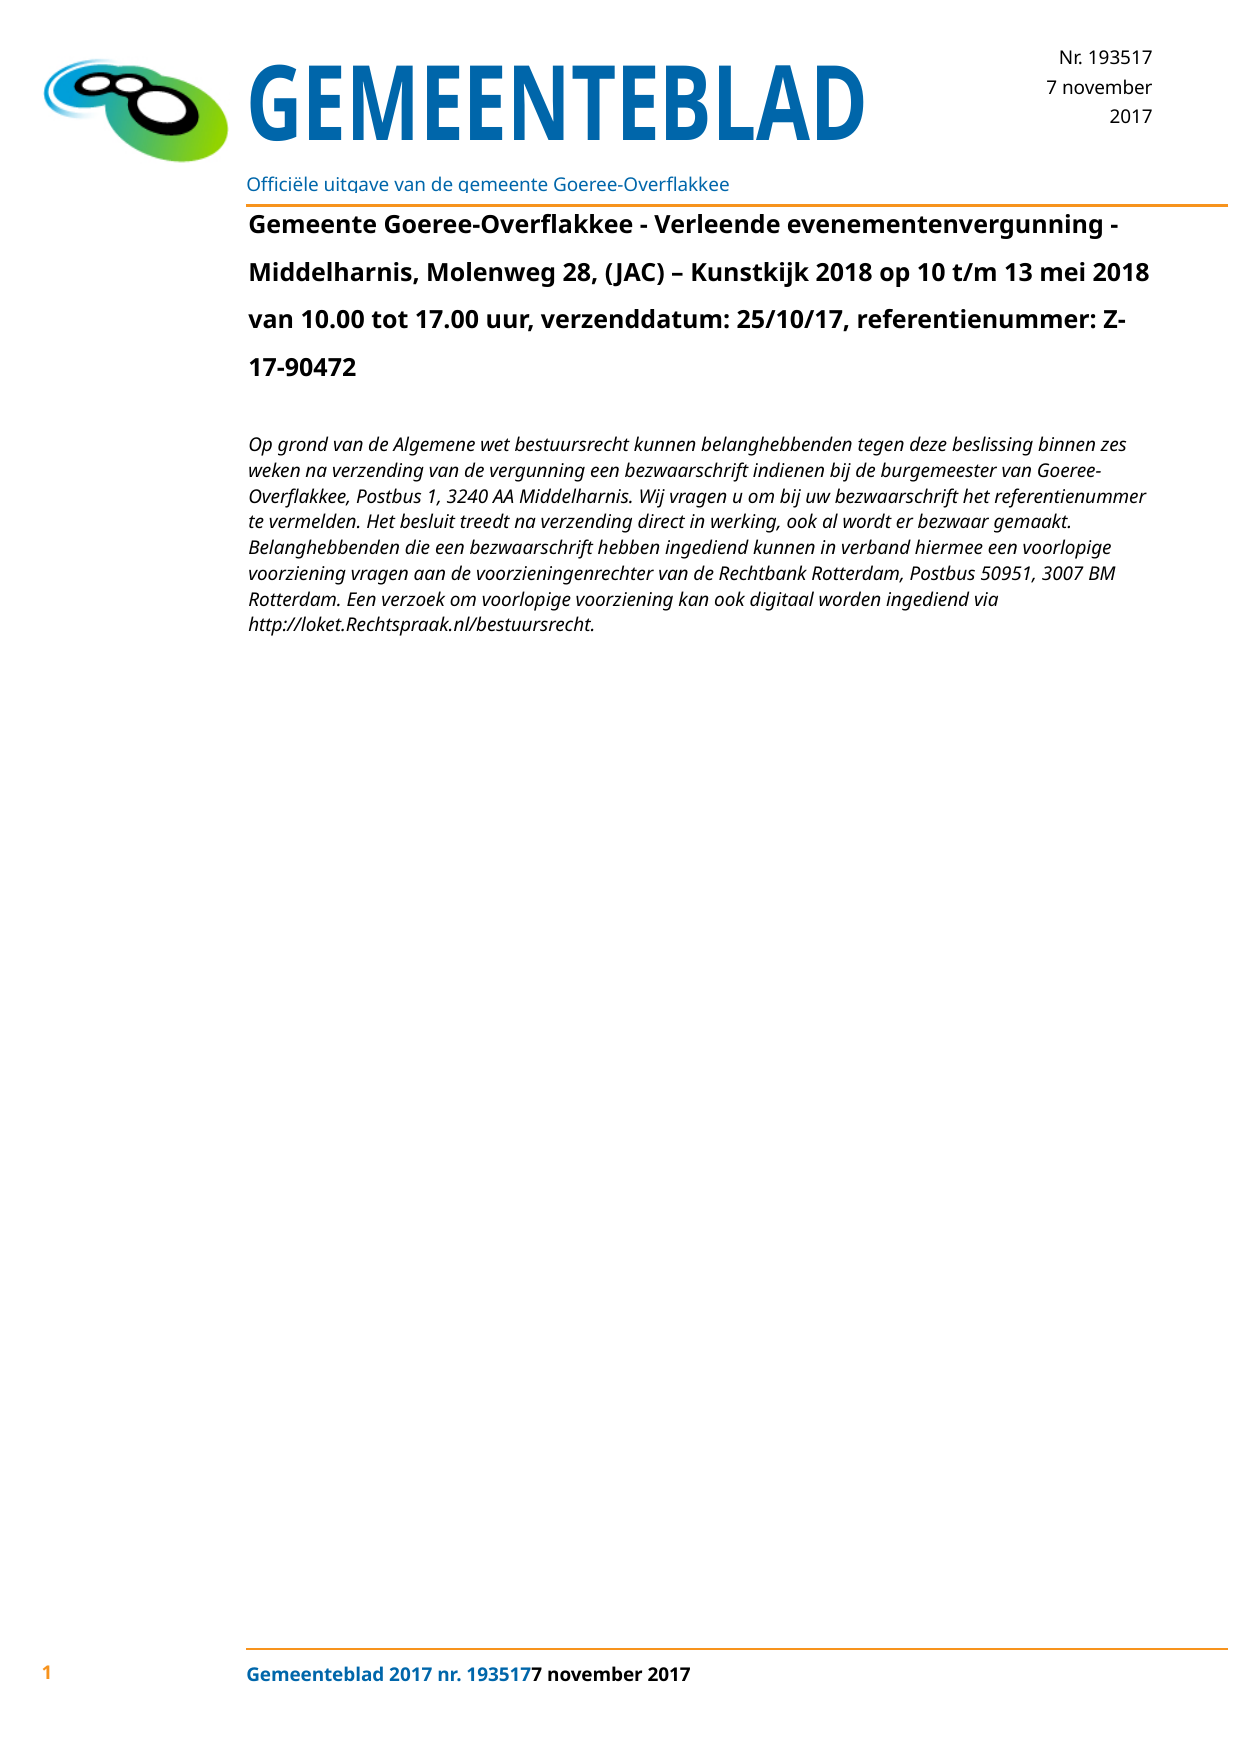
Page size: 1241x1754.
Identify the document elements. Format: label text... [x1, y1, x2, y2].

text Op grond van de Algemene wet bestuursrecht kunnen belanghebbenden tegen deze beslissing binnen zes weken na verzending van de vergunning een bezwaarschrift indienen bij de burgemeester van Goeree-Overflakkee, Postbus 1, 3240 AA Middelharnis. Wij vragen u om bij uw bezwaarschrift het referentienummer te vermelden. Het besluit treedt na verzending direct in werking, ook al wordt er bezwaar gemaakt. Belanghebbenden die een bezwaarschrift hebben ingediend kunnen in verband hiermee een voorlopige voorziening vragen aan de voorzieningenrechter van de Rechtbank Rotterdam, Postbus 50951, 3007 BM Rotterdam. Een verzoek om voorlopige voorziening kan ook digitaal worden ingediend via http://loket.Rechtspraak.nl/bestuursrecht. [248, 431, 1152, 637]
text Gemeente Goeree-Overflakkee - Verleende evenementenvergunning - Middelharnis, Molenweg 28, (JAC) – Kunstkijk 2018 op 10 t/m 13 mei 2018 van 10.00 tot 17.00 uur, verzenddatum: 25/10/17, referentienummer: Z-17-90472 [248, 207, 1152, 384]
picture [41, 47, 231, 172]
